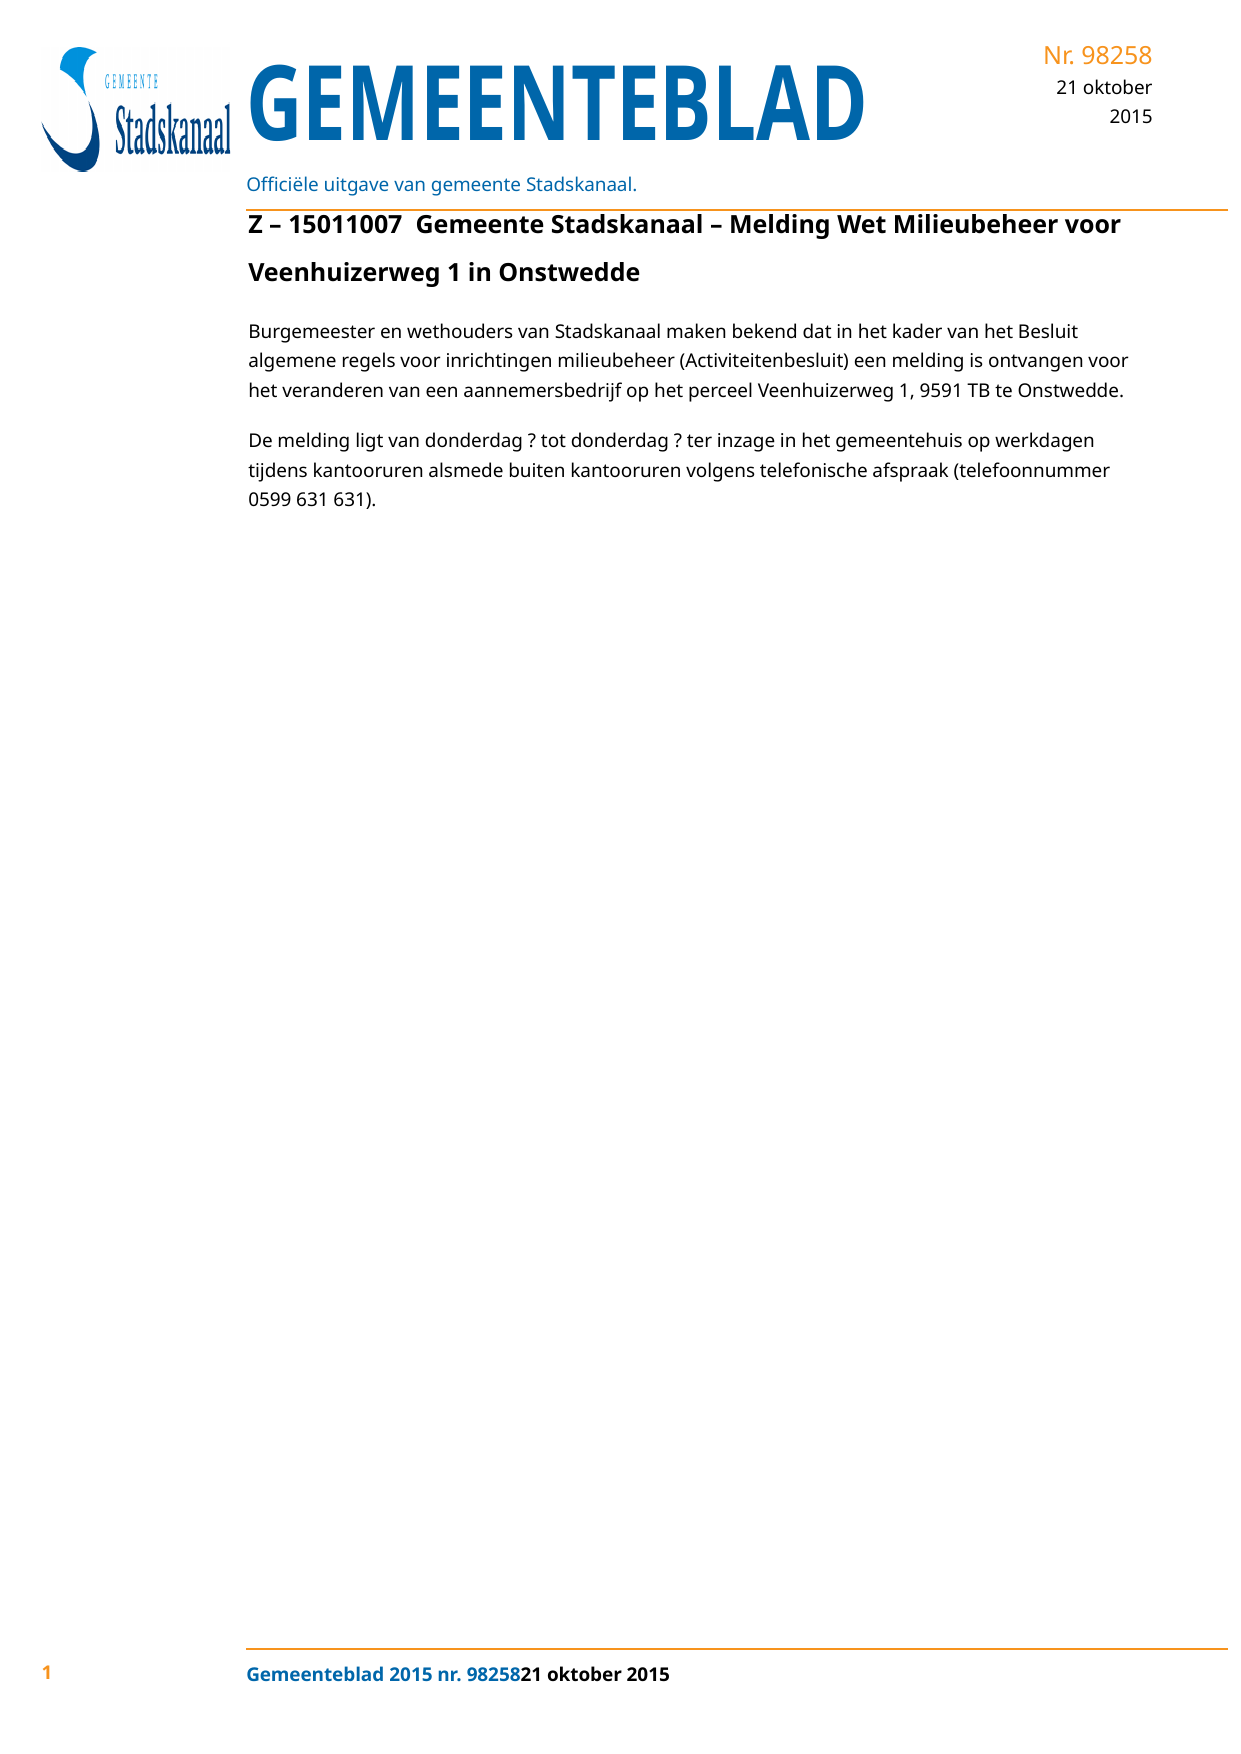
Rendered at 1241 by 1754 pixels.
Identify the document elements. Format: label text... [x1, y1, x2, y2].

text Z – 15011007 Gemeente Stadskanaal – Melding Wet Milieubeheer voor Veenhuizerweg 1 in Onstwedde [248, 211, 1152, 288]
text De melding ligt van donderdag ? tot donderdag ? ter inzage in het gemeentehuis op werkdagen tijdens kantooruren alsmede buiten kantooruren volgens telefonische afspraak (telefoonnummer 0599 631 631). [248, 427, 1152, 512]
text Burgemeester en wethouders van Stadskanaal maken bekend dat in het kader van het Besluit algemene regels voor inrichtingen milieubeheer (Activiteitenbesluit) een melding is ontvangen voor het veranderen van een aannemersbedrijf op het perceel Veenhuizerweg 1, 9591 TB te Onstwedde. [248, 318, 1152, 403]
picture [41, 47, 231, 172]
